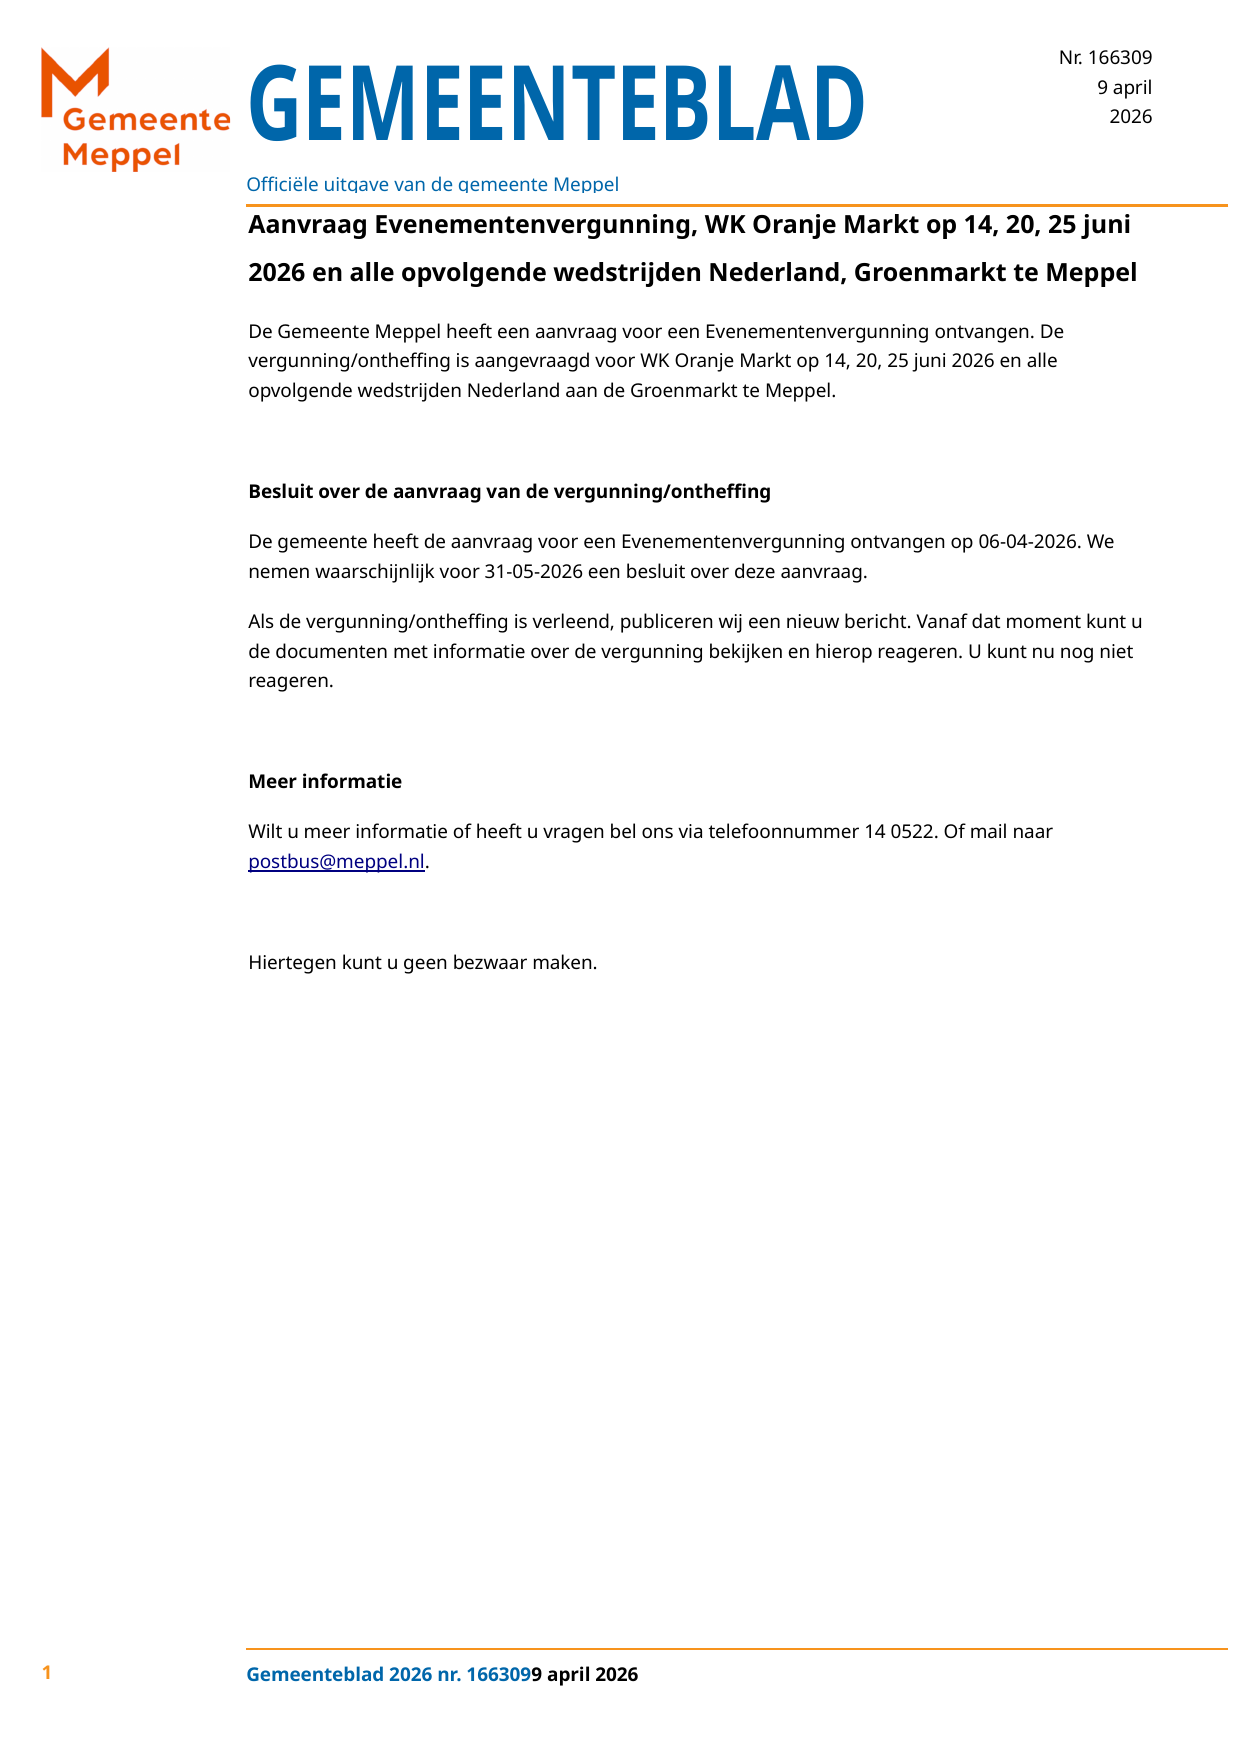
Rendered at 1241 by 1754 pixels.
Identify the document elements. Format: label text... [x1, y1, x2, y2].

text Aanvraag Evenementenvergunning, WK Oranje Markt op 14, 20, 25 juni 2026 en alle opvolgende wedstrijden Nederland, Groenmarkt te Meppel [248, 207, 1152, 288]
picture [41, 47, 231, 172]
text Hiertegen kunt u geen bezwaar maken. [248, 949, 1152, 975]
text Wilt u meer informatie of heeft u vragen bel ons via telefoonnummer 14 0522. Of mail naar postbus@meppel.nl. [248, 819, 1152, 874]
text Meer informatie [248, 768, 1152, 794]
text De Gemeente Meppel heeft een aanvraag voor een Evenementenvergunning ontvangen. De vergunning/ontheffing is aangevraagd voor WK Oranje Markt op 14, 20, 25 juni 2026 en alle opvolgende wedstrijden Nederland aan de Groenmarkt te Meppel. [248, 318, 1152, 403]
text De gemeente heeft de aanvraag voor een Evenementenvergunning ontvangen op 06-04-2026. We nemen waarschijnlijk voor 31-05-2026 een besluit over deze aanvraag. [248, 528, 1152, 584]
text Als de vergunning/ontheffing is verleend, publiceren wij een nieuw bericht. Vanaf dat moment kunt u de documenten met informatie over de vergunning bekijken en hierop reageren. U kunt nu nog niet reageren. [248, 608, 1152, 693]
text Besluit over de aanvraag van de vergunning/ontheffing [248, 478, 1152, 504]
